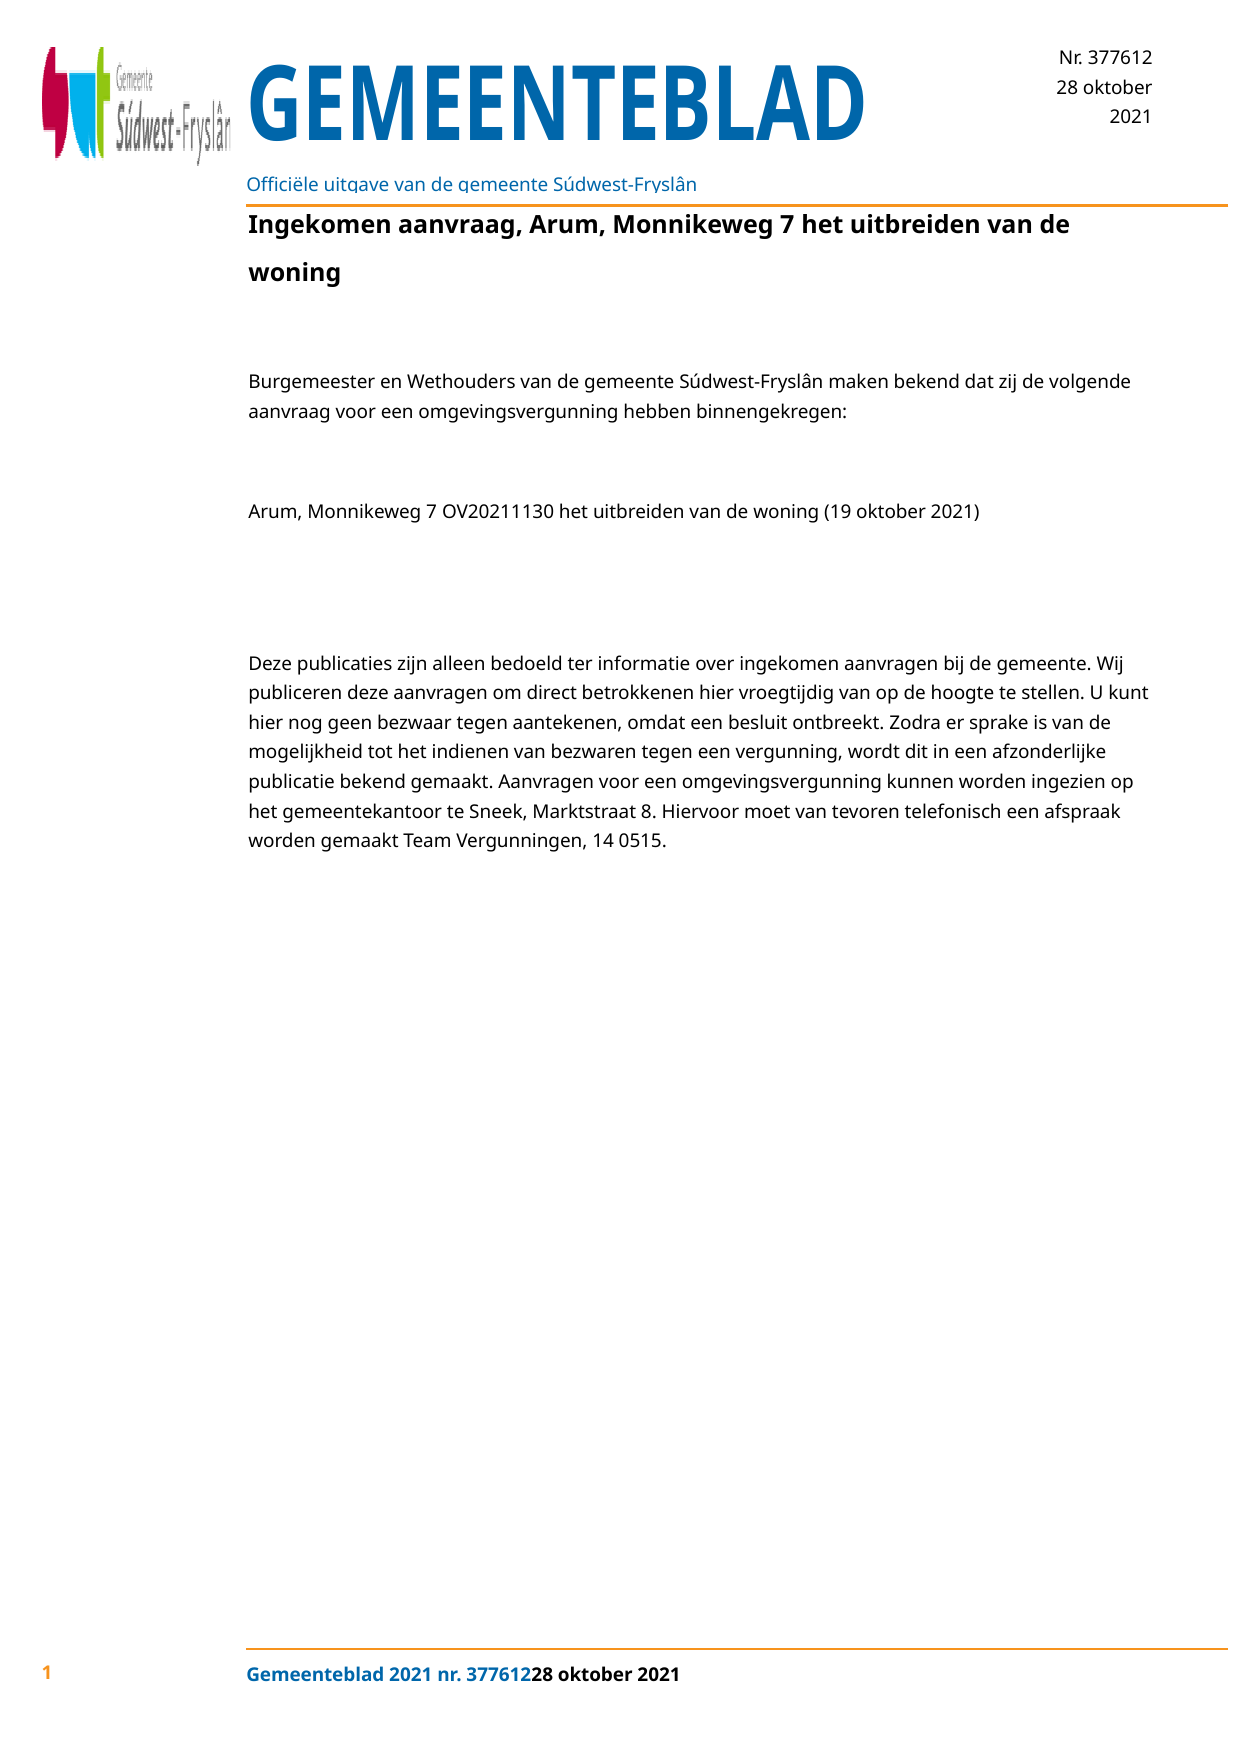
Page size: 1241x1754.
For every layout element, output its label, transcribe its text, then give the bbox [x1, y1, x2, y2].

picture [41, 47, 231, 172]
text Ingekomen aanvraag, Arum, Monnikeweg 7 het uitbreiden van de woning [248, 207, 1152, 288]
text Burgemeester en Wethouders van de gemeente Súdwest-Fryslân maken bekend dat zij de volgende aanvraag voor een omgevingsvergunning hebben binnengekregen: [248, 368, 1152, 424]
text Arum, Monnikeweg 7 OV20211130 het uitbreiden van de woning (19 oktober 2021) [248, 499, 1152, 524]
text Deze publicaties zijn alleen bedoeld ter informatie over ingekomen aanvragen bij de gemeente. Wij publiceren deze aanvragen om direct betrokkenen hier vroegtijdig van op de hoogte te stellen. U kunt hier nog geen bezwaar tegen aantekenen, omdat een besluit ontbreekt. Zodra er sprake is van de mogelijkheid tot het indienen van bezwaren tegen een vergunning, wordt dit in een afzonderlijke publicatie bekend gemaakt. Aanvragen voor een omgevingsvergunning kunnen worden ingezien op het gemeentekantoor te Sneek, Marktstraat 8. Hiervoor moet van tevoren telefonisch een afspraak worden gemaakt Team Vergunningen, 14 0515. [248, 650, 1152, 853]
